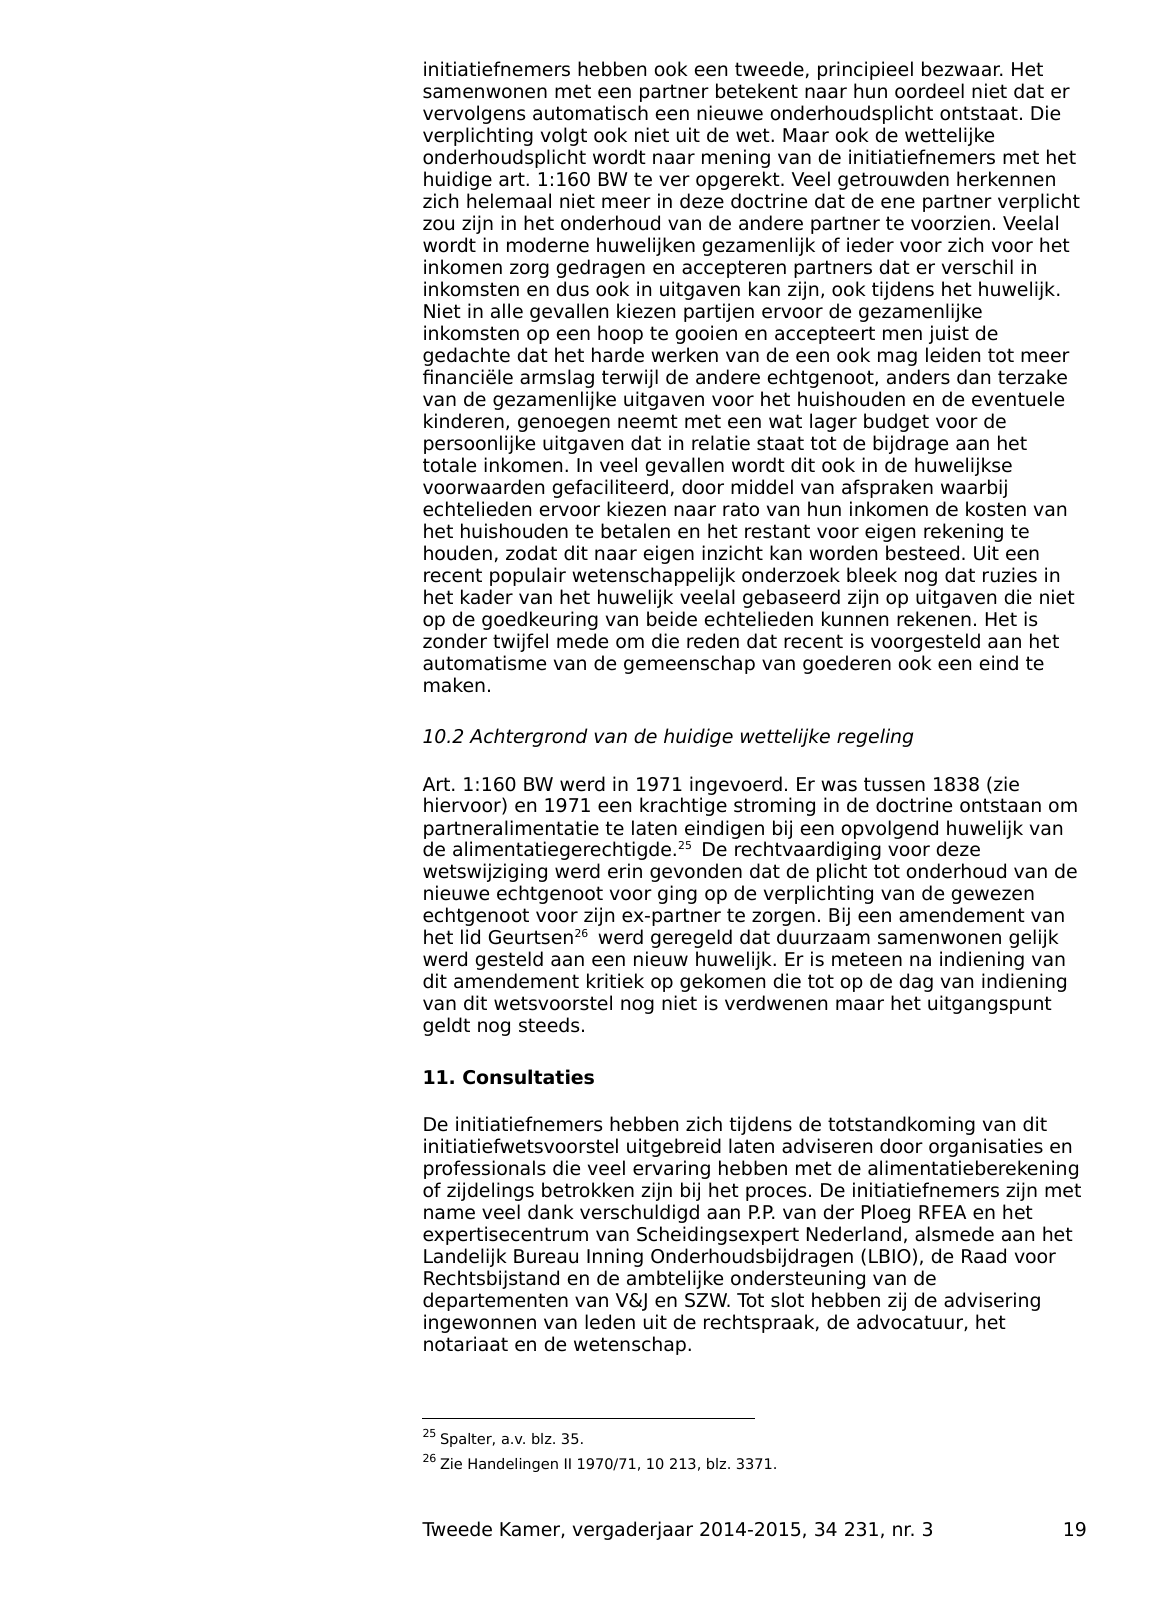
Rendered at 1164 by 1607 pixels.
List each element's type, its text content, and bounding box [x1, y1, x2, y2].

subtitle 10.2 Achtergrond van de huidige wettelijke regeling [422, 726, 1087, 748]
text Art. 1:160 BW werd in 1971 ingevoerd. Er was tussen 1838 (zie hiervoor) en 1971 een krachtige stroming in de doctrine ontstaan om partneralimentatie te laten eindigen bij een opvolgend huwelijk van de alimentatiegerechtigde. De rechtvaardiging voor deze wetswijziging werd erin gevonden dat de plicht tot onderhoud van de nieuwe echtgenoot voor ging op de verplichting van de gewezen echtgenoot voor zijn ex-partner te zorgen. Bij een amendement van het lid Geurtsen werd geregeld dat duurzaam samenwonen gelijk werd gesteld aan een nieuw huwelijk. Er is meteen na indiening van dit amendement kritiek op gekomen die tot op de dag van indiening van dit wetsvoorstel nog niet is verdwenen maar het uitgangspunt geldt nog steeds. [422, 773, 1087, 1037]
text Zie Handelingen II 1970/71, 10 213, blz. 3371. [422, 1452, 1087, 1474]
text initiatiefnemers hebben ook een tweede, principieel bezwaar. Het samenwonen met een partner betekent naar hun oordeel niet dat er vervolgens automatisch een nieuwe onderhoudsplicht ontstaat. Die verplichting volgt ook niet uit de wet. Maar ook de wettelijke onderhoudsplicht wordt naar mening van de initiatiefnemers met het huidige art. 1:160 BW te ver opgerekt. Veel getrouwden herkennen zich helemaal niet meer in deze doctrine dat de ene partner verplicht zou zijn in het onderhoud van de andere partner te voorzien. Veelal wordt in moderne huwelijken gezamenlijk of ieder voor zich voor het inkomen zorg gedragen en accepteren partners dat er verschil in inkomsten en dus ook in uitgaven kan zijn, ook tijdens het huwelijk. Niet in alle gevallen kiezen partijen ervoor de gezamenlijke inkomsten op een hoop te gooien en accepteert men juist de gedachte dat het harde werken van de een ook mag leiden tot meer financiële armslag terwijl de andere echtgenoot, anders dan terzake van de gezamenlijke uitgaven voor het huishouden en de eventuele kinderen, genoegen neemt met een wat lager budget voor de persoonlijke uitgaven dat in relatie staat tot de bijdrage aan het totale inkomen. In veel gevallen wordt dit ook in de huwelijkse voorwaarden gefaciliteerd, door middel van afspraken waarbij echtelieden ervoor kiezen naar rato van hun inkomen de kosten van het huishouden te betalen en het restant voor eigen rekening te houden, zodat dit naar eigen inzicht kan worden besteed. Uit een recent populair wetenschappelijk onderzoek bleek nog dat ruzies in het kader van het huwelijk veelal gebaseerd zijn op uitgaven die niet op de goedkeuring van beide echtelieden kunnen rekenen. Het is zonder twijfel mede om die reden dat recent is voorgesteld aan het automatisme van de gemeenschap van goederen ook een eind te maken. [422, 59, 1087, 696]
text De initiatiefnemers hebben zich tijdens de totstandkoming van dit initiatiefwetsvoorstel uitgebreid laten adviseren door organisaties en professionals die veel ervaring hebben met de alimentatieberekening of zijdelings betrokken zijn bij het proces. De initiatiefnemers zijn met name veel dank verschuldigd aan P.P. van der Ploeg RFEA en het expertisecentrum van Scheidingsexpert Nederland, alsmede aan het Landelijk Bureau Inning Onderhoudsbijdragen (LBIO), de Raad voor Rechtsbijstand en de ambtelijke ondersteuning van de departementen van V&J en SZW. Tot slot hebben zij de advisering ingewonnen van leden uit de rechtspraak, de advocatuur, het notariaat en de wetenschap. [422, 1114, 1087, 1356]
subtitle 11. Consultaties [422, 1067, 1087, 1089]
text Spalter, a.v. blz. 35. [422, 1427, 1087, 1449]
